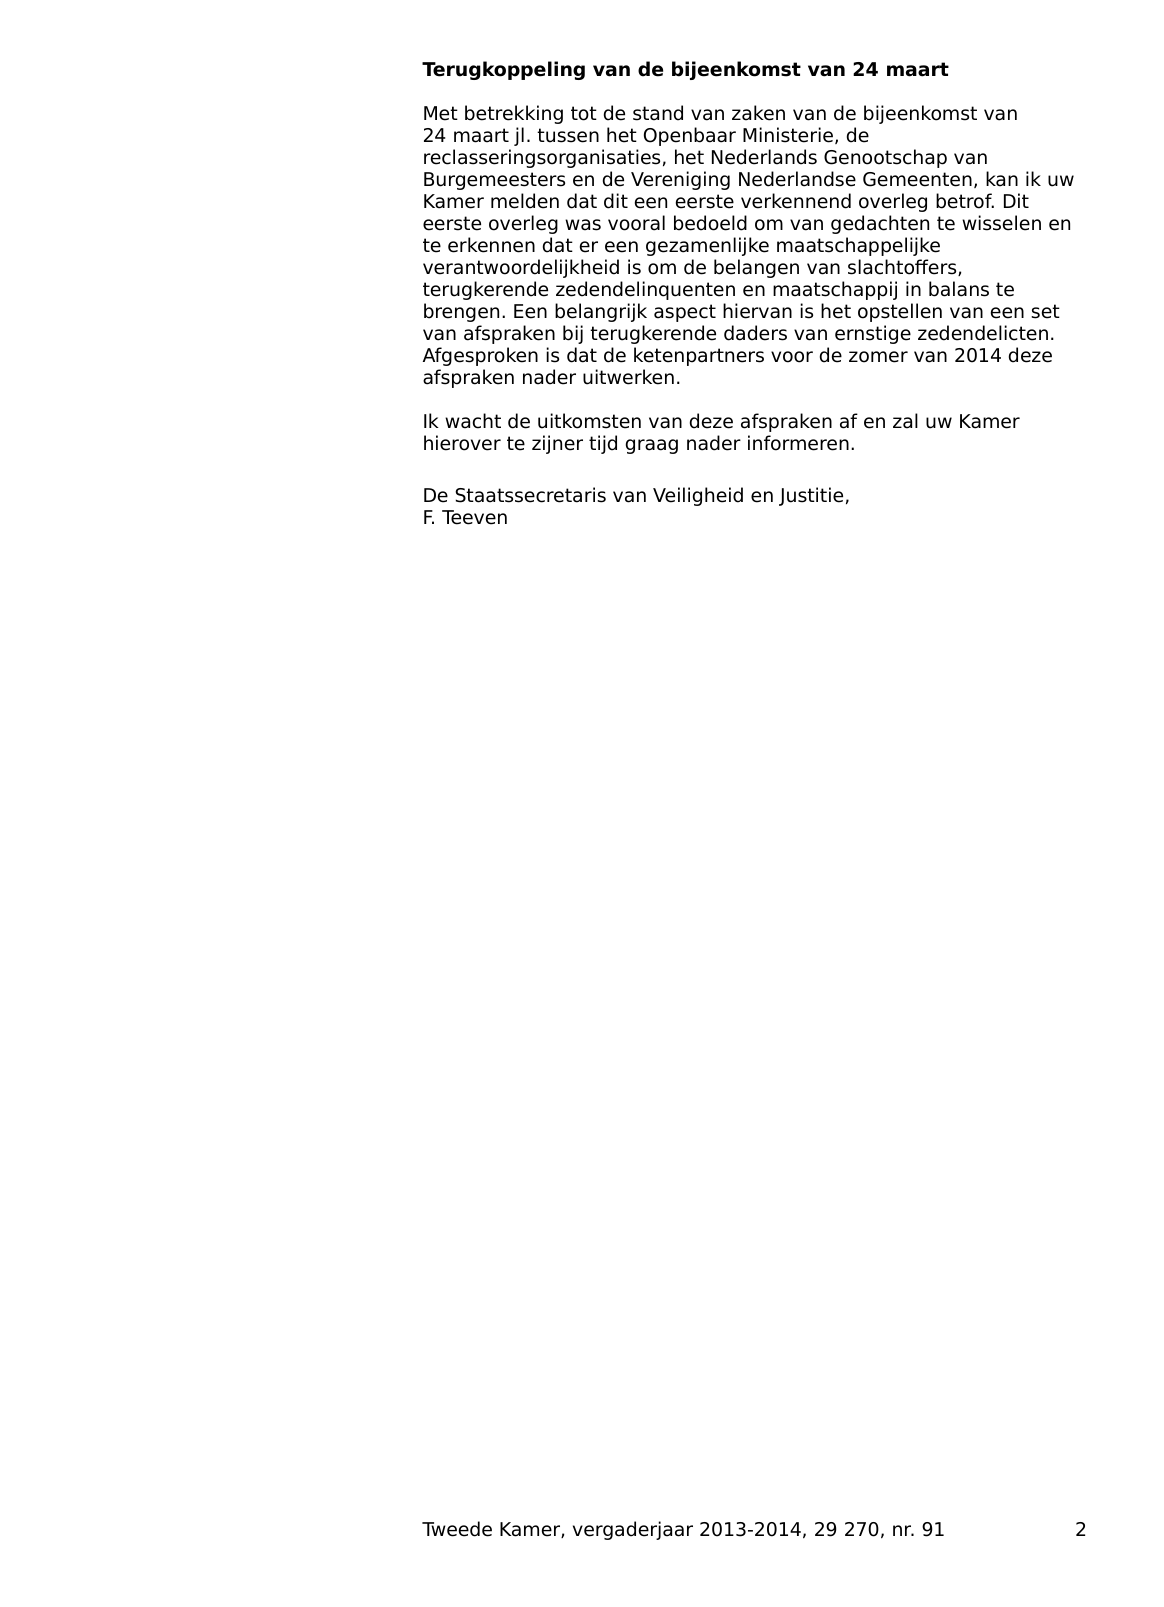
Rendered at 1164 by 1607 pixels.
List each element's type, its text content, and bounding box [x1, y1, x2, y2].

text De Staatssecretaris van Veiligheid en Justitie, F. Teeven [422, 485, 1087, 529]
text Met betrekking tot de stand van zaken van de bijeenkomst van 24 maart jl. tussen het Openbaar Ministerie, de reclasseringsorganisaties, het Nederlands Genootschap van Burgemeesters en de Vereniging Nederlandse Gemeenten, kan ik uw Kamer melden dat dit een eerste verkennend overleg betrof. Dit eerste overleg was vooral bedoeld om van gedachten te wisselen en te erkennen dat er een gezamenlijke maatschappelijke verantwoordelijkheid is om de belangen van slachtoffers, terugkerende zedendelinquenten en maatschappij in balans te brengen. Een belangrijk aspect hiervan is het opstellen van een set van afspraken bij terugkerende daders van ernstige zedendelicten. Afgesproken is dat de ketenpartners voor de zomer van 2014 deze afspraken nader uitwerken. [422, 103, 1087, 389]
text Ik wacht de uitkomsten van deze afspraken af en zal uw Kamer hierover te zijner tijd graag nader informeren. [422, 411, 1087, 455]
subtitle Terugkoppeling van de bijeenkomst van 24 maart [422, 59, 1087, 81]
